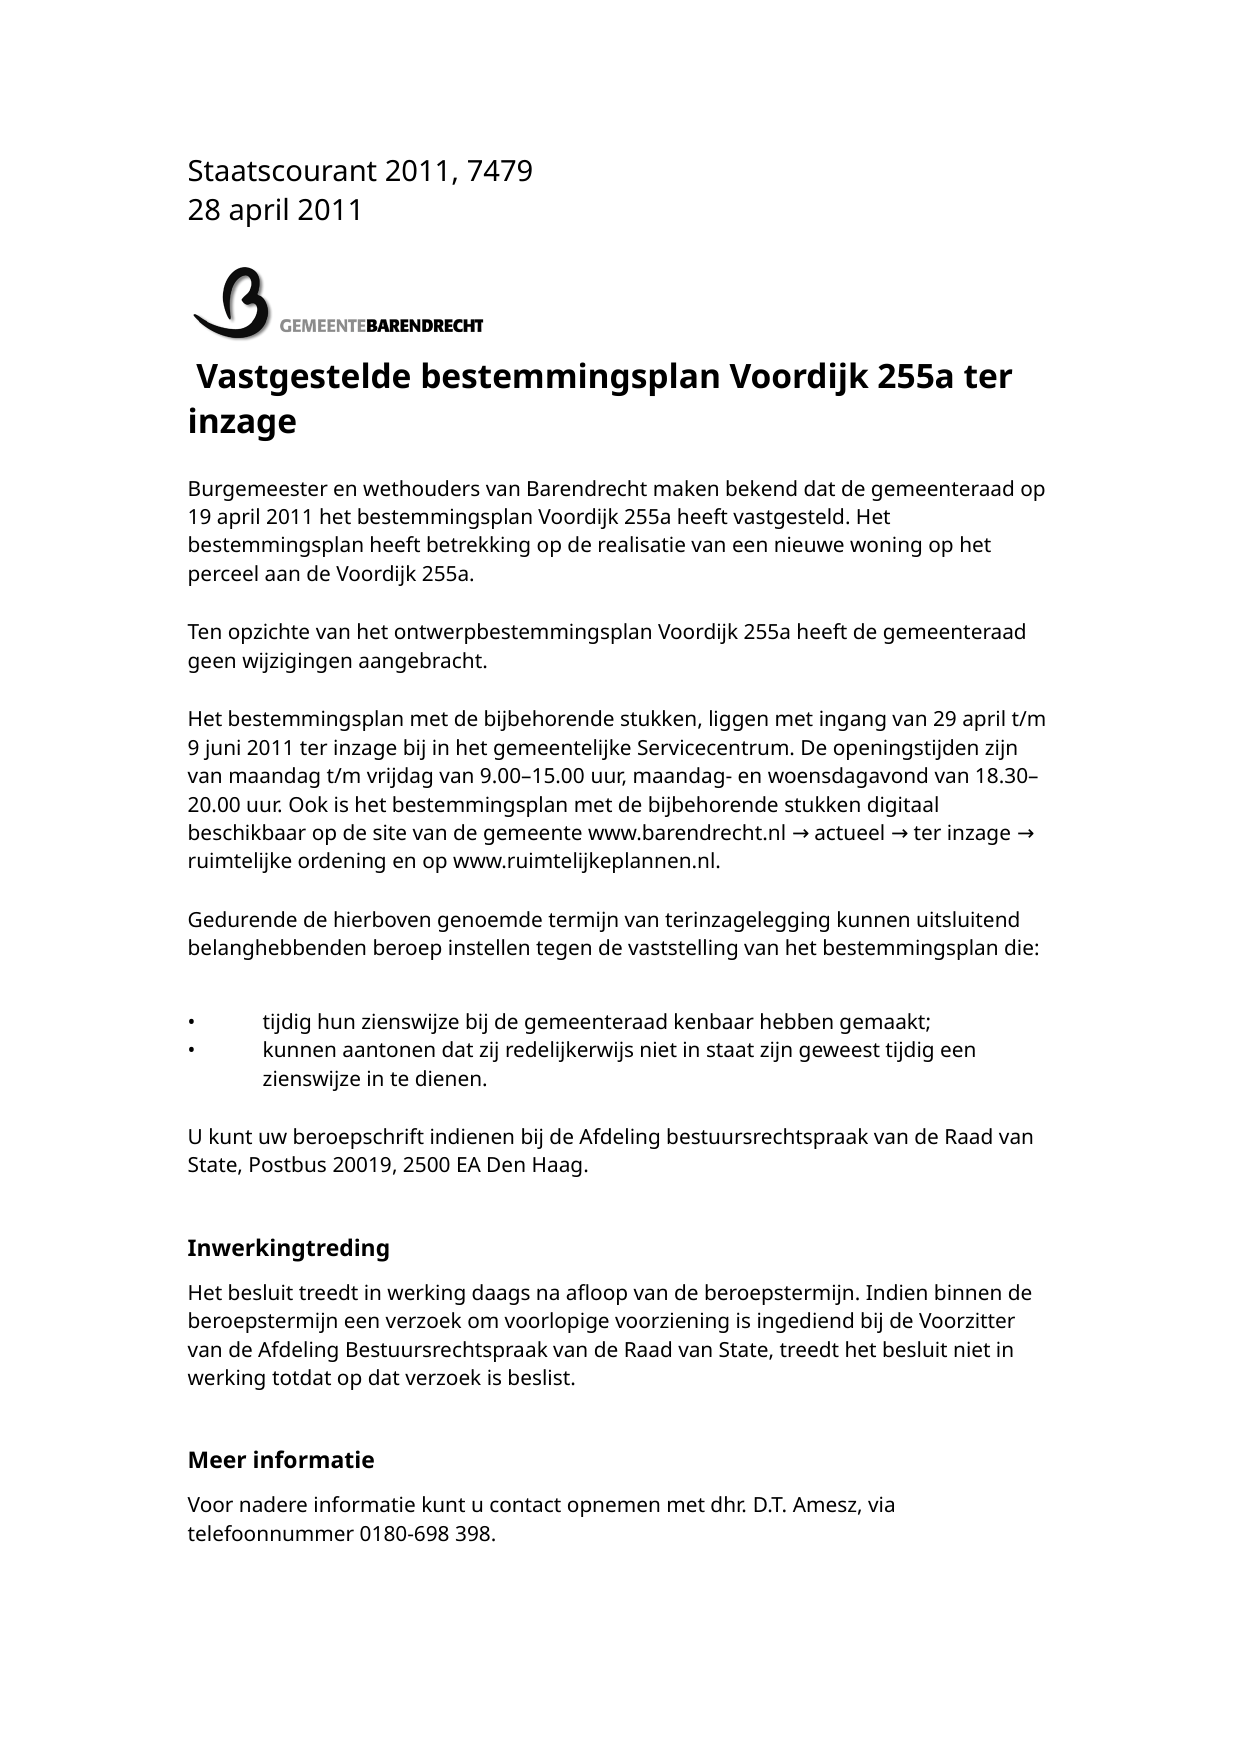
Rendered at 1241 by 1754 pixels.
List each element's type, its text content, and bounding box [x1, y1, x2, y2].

text Het bestemmingsplan met de bijbehorende stukken, liggen met ingang van 29 april t/m 9 juni 2011 ter inzage bij in het gemeentelijke Servicecentrum. De openingstijden zijn van maandag t/m vrijdag van 9.00–15.00 uur, maandag- en woensdagavond van 18.30–20.00 uur. Ook is het bestemmingsplan met de bijbehorende stukken digitaal beschikbaar op de site van de gemeente www.barendrecht.nl → actueel → ter inzage → ruimtelijke ordening en op www.ruimtelijkeplannen.nl. [187, 704, 1053, 875]
list kunnen aantonen dat zij redelijkerwijs niet in staat zijn geweest tijdig een zienswijze in te dienen. [187, 1035, 1053, 1092]
subtitle Meer informatie [187, 1444, 1053, 1475]
subtitle Inwerkingtreding [187, 1232, 1053, 1263]
text Staatscourant 2011, 7479 [187, 150, 1053, 190]
text Het besluit treedt in werking daags na afloop van de beroepstermijn. Indien binnen de beroepstermijn een verzoek om voorlopige voorziening is ingediend bij de Voorzitter van de Afdeling Bestuursrechtspraak van de Raad van State, treedt het besluit niet in werking totdat op dat verzoek is beslist. [187, 1278, 1053, 1392]
picture [187, 258, 484, 353]
text Gedurende de hierboven genoemde termijn van terinzagelegging kunnen uitsluitend belanghebbenden beroep instellen tegen de vaststelling van het bestemmingsplan die: [187, 905, 1053, 962]
text Burgemeester en wethouders van Barendrecht maken bekend dat de gemeenteraad op 19 april 2011 het bestemmingsplan Voordijk 255a heeft vastgesteld. Het bestemmingsplan heeft betrekking op de realisatie van een nieuwe woning op het perceel aan de Voordijk 255a. [187, 474, 1053, 587]
text Ten opzichte van het ontwerpbestemmingsplan Voordijk 255a heeft de gemeenteraad geen wijzigingen aangebracht. [187, 617, 1053, 674]
list tijdig hun zienswijze bij de gemeenteraad kenbaar hebben gemaakt; [187, 1007, 1053, 1035]
text 28 april 2011 [187, 190, 1053, 229]
text Voor nadere informatie kunt u contact opnemen met dhr. D.T. Amesz, via telefoonnummer 0180-698 398. [187, 1490, 1053, 1547]
subtitle Vastgestelde bestemmingsplan Voordijk 255a ter inzage [187, 271, 1053, 444]
text U kunt uw beroepschrift indienen bij de Afdeling bestuursrechtspraak van de Raad van State, Postbus 20019, 2500 EA Den Haag. [187, 1122, 1053, 1179]
